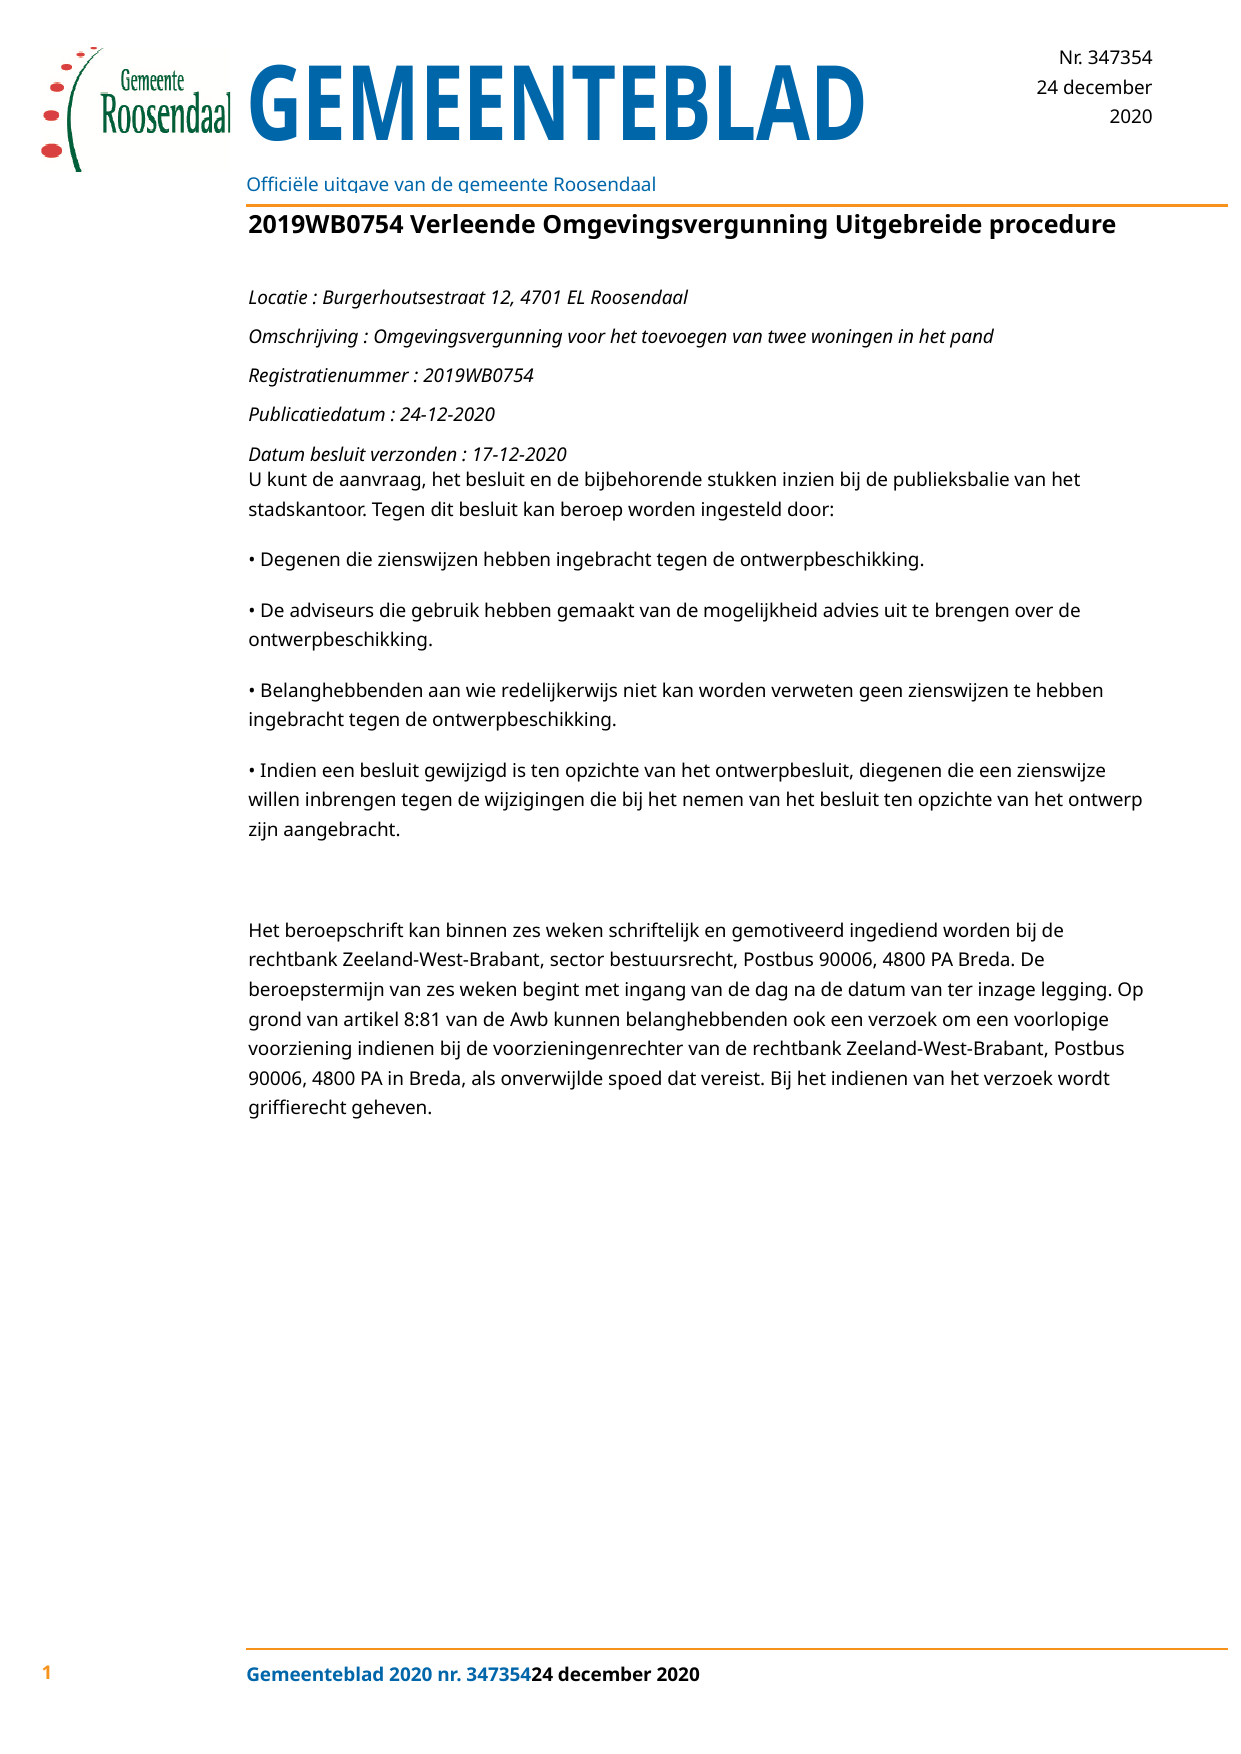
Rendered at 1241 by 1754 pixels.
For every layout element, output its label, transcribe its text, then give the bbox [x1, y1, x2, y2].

text Datum besluit verzonden : 17-12-2020 [248, 441, 1152, 467]
text 2019WB0754 Verleende Omgevingsvergunning Uitgebreide procedure [248, 207, 1152, 241]
text Registratienummer : 2019WB0754 [248, 362, 1152, 388]
text Publicatiedatum : 24-12-2020 [248, 402, 1152, 427]
text Het beroepschrift kan binnen zes weken schriftelijk en gemotiveerd ingediend worden bij de rechtbank Zeeland-West-Brabant, sector bestuursrecht, Postbus 90006, 4800 PA Breda. De beroepstermijn van zes weken begint met ingang van de dag na de datum van ter inzage legging. Op grond van artikel 8:81 van de Awb kunnen belanghebbenden ook een verzoek om een voorlopige voorziening indienen bij de voorzieningenrechter van de rechtbank Zeeland-West-Brabant, Postbus 90006, 4800 PA in Breda, als onverwijlde spoed dat vereist. Bij het indienen van het verzoek wordt griffierecht geheven. [248, 917, 1152, 1120]
text Locatie : Burgerhoutsestraat 12, 4701 EL Roosendaal [248, 284, 1152, 309]
picture [41, 47, 231, 172]
text • Indien een besluit gewijzigd is ten opzichte van het ontwerpbesluit, diegenen die een zienswijze willen inbrengen tegen de wijzigingen die bij het nemen van het besluit ten opzichte van het ontwerp zijn aangebracht. [248, 757, 1152, 842]
text • De adviseurs die gebruik hebben gemaakt van de mogelijkheid advies uit te brengen over de ontwerpbeschikking. [248, 597, 1152, 652]
text • Belanghebbenden aan wie redelijkerwijs niet kan worden verweten geen zienswijzen te hebben ingebracht tegen de ontwerpbeschikking. [248, 677, 1152, 732]
text U kunt de aanvraag, het besluit en de bijbehorende stukken inzien bij de publieksbalie van het stadskantoor. Tegen dit besluit kan beroep worden ingesteld door: [248, 467, 1152, 522]
text Omschrijving : Omgevingsvergunning voor het toevoegen van twee woningen in het pand [248, 323, 1152, 349]
text • Degenen die zienswijzen hebben ingebracht tegen de ontwerpbeschikking. [248, 547, 1152, 572]
